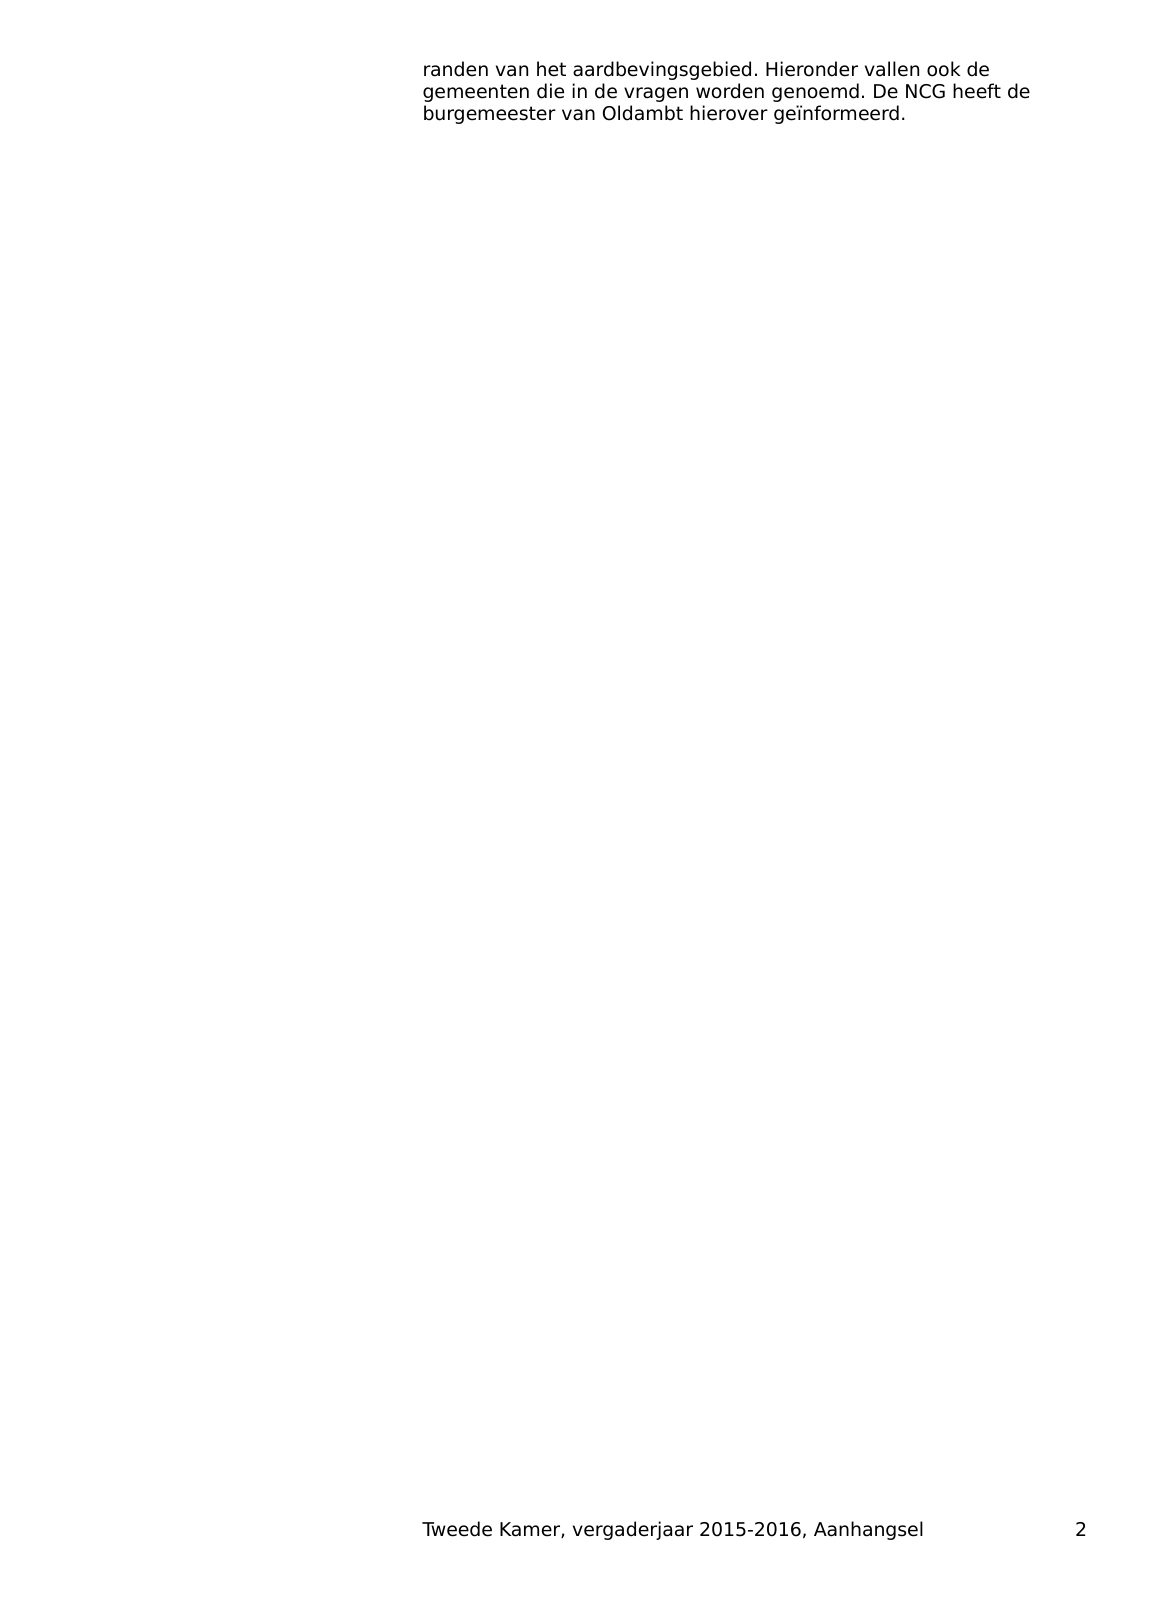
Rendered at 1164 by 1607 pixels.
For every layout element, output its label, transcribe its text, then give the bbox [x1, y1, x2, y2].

text randen van het aardbevingsgebied. Hieronder vallen ook de gemeenten die in de vragen worden genoemd. De NCG heeft de burgemeester van Oldambt hierover geïnformeerd. [422, 59, 1087, 125]
